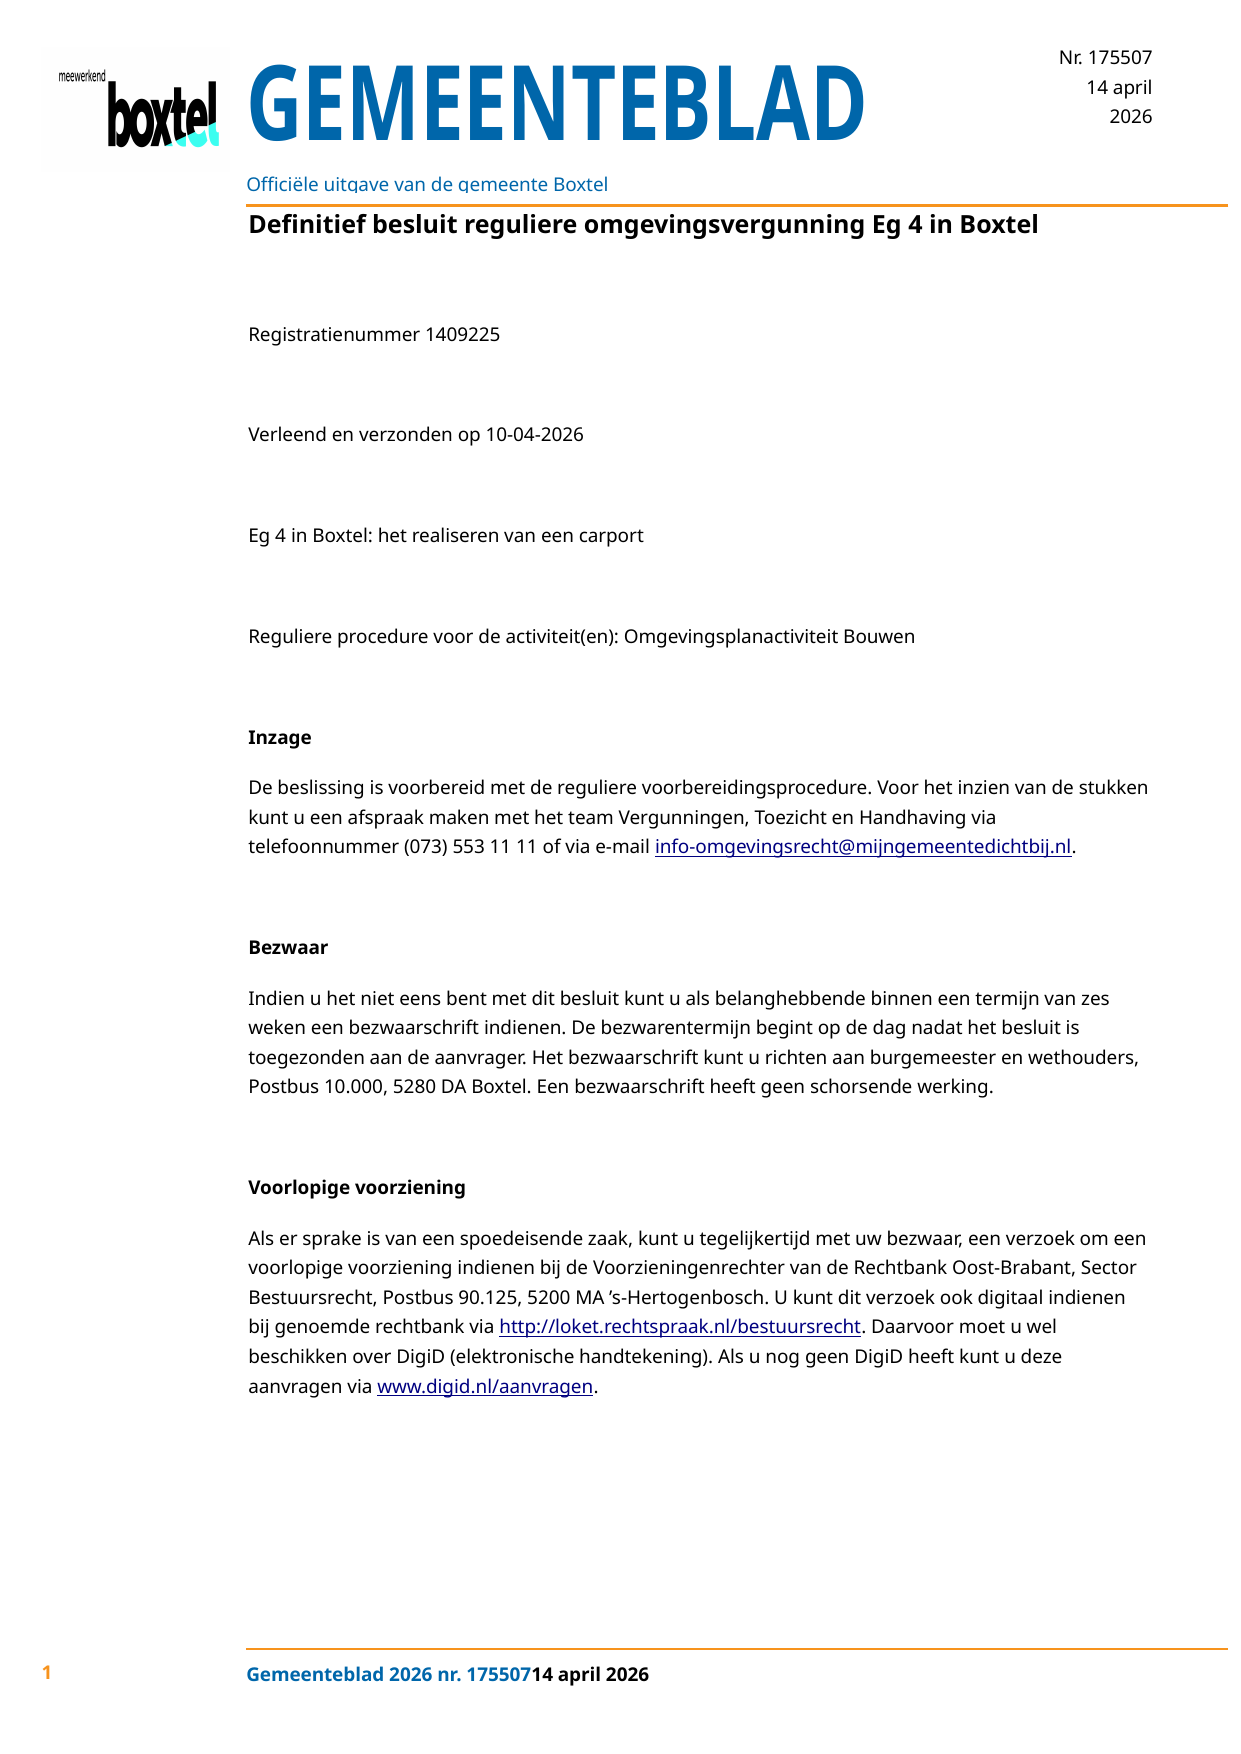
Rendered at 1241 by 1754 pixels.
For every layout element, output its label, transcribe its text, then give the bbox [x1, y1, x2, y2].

text Als er sprake is van een spoedeisende zaak, kunt u tegelijkertijd met uw bezwaar, een verzoek om een voorlopige voorziening indienen bij de Voorzieningenrechter van de Rechtbank Oost-Brabant, Sector Bestuursrecht, Postbus 90.125, 5200 MA ’s-Hertogenbosch. U kunt dit verzoek ook digitaal indienen bij genoemde rechtbank via http://loket.rechtspraak.nl/bestuursrecht. Daarvoor moet u wel beschikken over DigiD (elektronische handtekening). Als u nog geen DigiD heeft kunt u deze aanvragen via www.digid.nl/aanvragen. [248, 1225, 1152, 1398]
text Verleend en verzonden op 10-04-2026 [248, 422, 1152, 447]
text Voorlopige voorziening [248, 1174, 1152, 1200]
text Definitief besluit reguliere omgevingsvergunning Eg 4 in Boxtel [248, 207, 1152, 241]
text Bezwaar [248, 934, 1152, 960]
text Registratienummer 1409225 [248, 321, 1152, 346]
text Reguliere procedure voor de activiteit(en): Omgevingsplanactiviteit Bouwen [248, 623, 1152, 649]
text Eg 4 in Boxtel: het realiseren van een carport [248, 522, 1152, 548]
picture [41, 47, 231, 172]
text De beslissing is voorbereid met de reguliere voorbereidingsprocedure. Voor het inzien van de stukken kunt u een afspraak maken met het team Vergunningen, Toezicht en Handhaving via telefoonnummer (073) 553 11 11 of via e-mail info-omgevingsrecht@mijngemeentedichtbij.nl. [248, 774, 1152, 859]
text Inzage [248, 724, 1152, 750]
text Indien u het niet eens bent met dit besluit kunt u als belanghebbende binnen een termijn van zes weken een bezwaarschrift indienen. De bezwarentermijn begint op de dag nadat het besluit is toegezonden aan de aanvrager. Het bezwaarschrift kunt u richten aan burgemeester en wethouders, Postbus 10.000, 5280 DA Boxtel. Een bezwaarschrift heeft geen schorsende werking. [248, 985, 1152, 1099]
